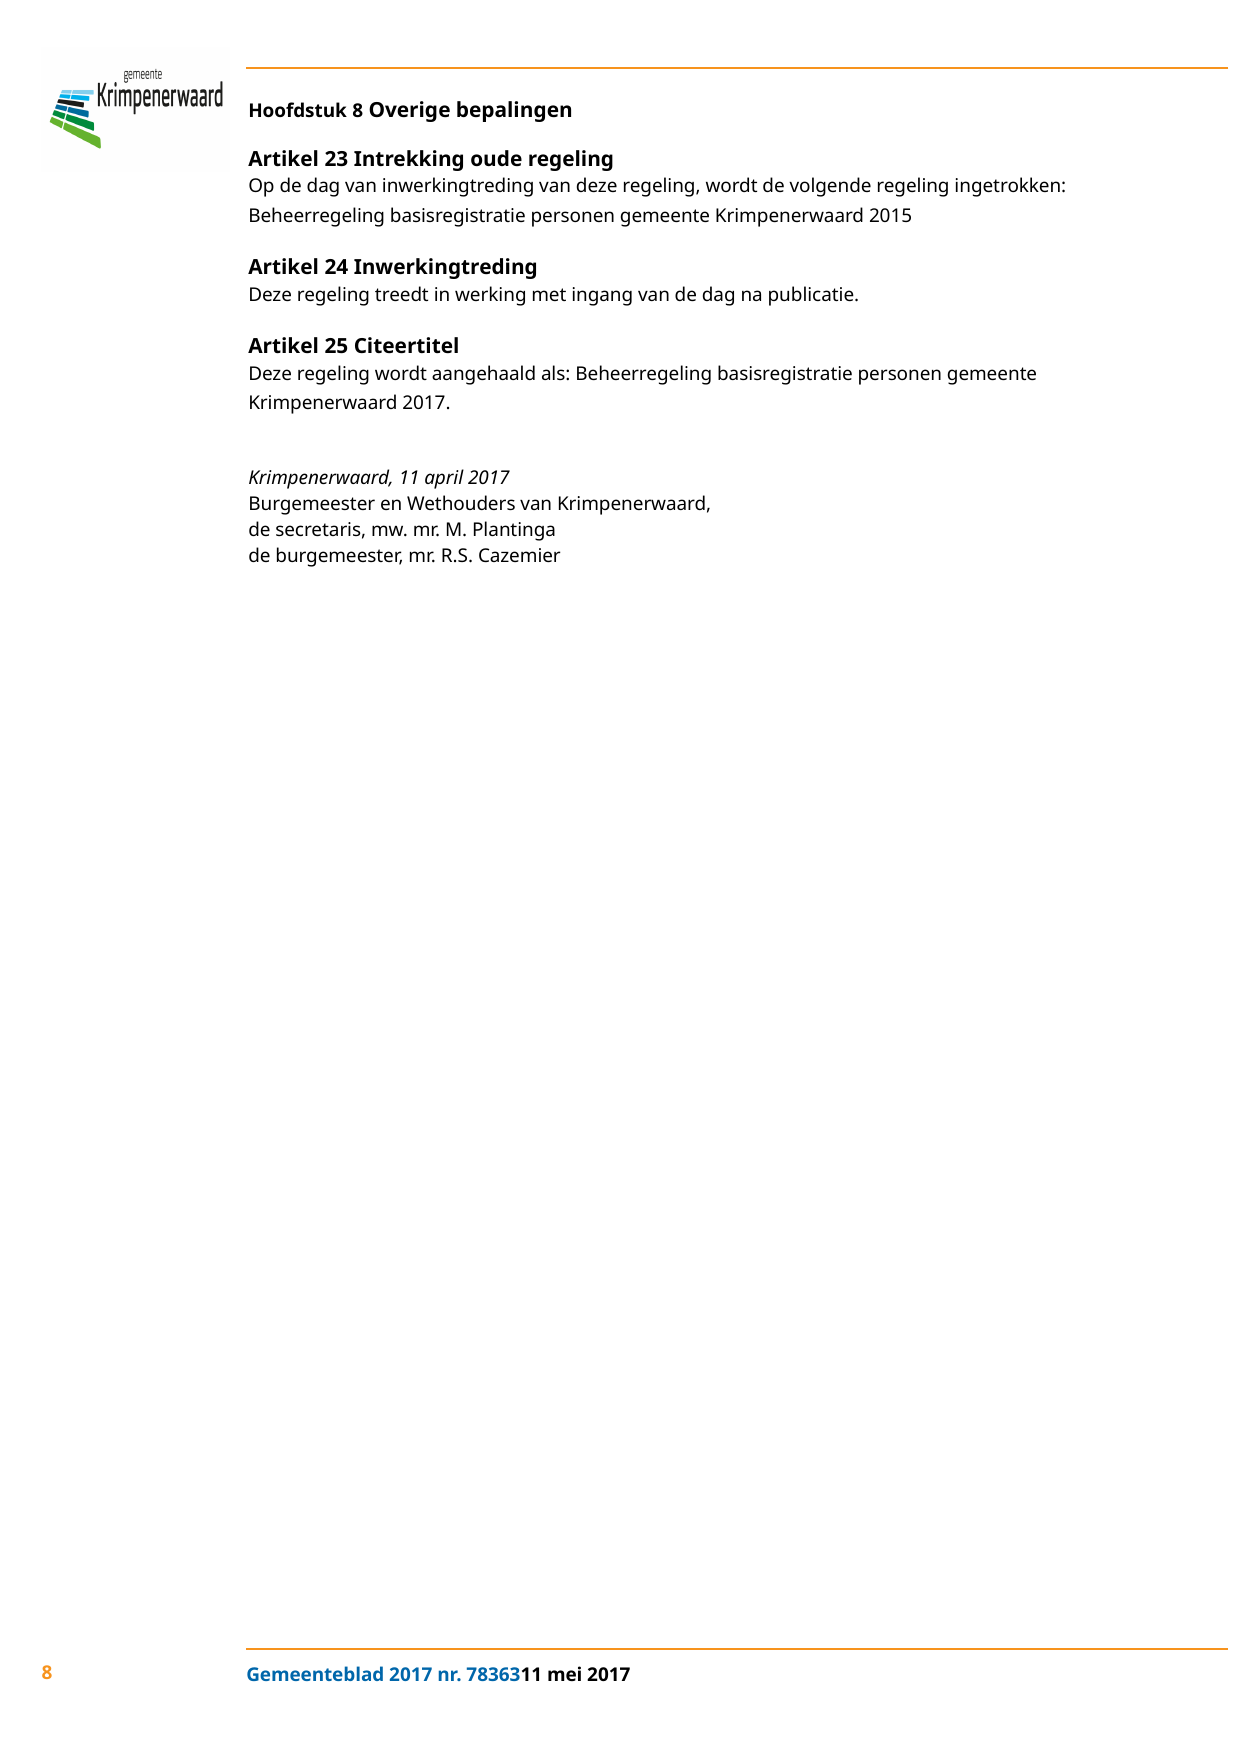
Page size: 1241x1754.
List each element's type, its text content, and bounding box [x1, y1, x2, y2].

text Artikel 25 Citeertitel [248, 331, 1152, 360]
text Beheerregeling basisregistratie personen gemeente Krimpenerwaard 2015 [248, 202, 1152, 228]
text de secretaris, mw. mr. M. Plantinga [248, 516, 1152, 542]
text Op de dag van inwerkingtreding van deze regeling, wordt de volgende regeling ingetrokken: [248, 172, 1152, 198]
picture [41, 47, 231, 172]
text Deze regeling wordt aangehaald als: Beheerregeling basisregistratie personen gemeente Krimpenerwaard 2017. [248, 360, 1152, 415]
text Burgemeester en Wethouders van Krimpenerwaard, [248, 490, 1152, 516]
text de burgemeester, mr. R.S. Cazemier [248, 542, 1152, 567]
text Artikel 24 Inwerkingtreding [248, 252, 1152, 281]
text Artikel 23 Intrekking oude regeling [248, 144, 1152, 172]
text Hoofdstuk 8 Overige bepalingen [248, 95, 1152, 123]
text Deze regeling treedt in werking met ingang van de dag na publicatie. [248, 281, 1152, 307]
text Krimpenerwaard, 11 april 2017 [248, 464, 1152, 490]
